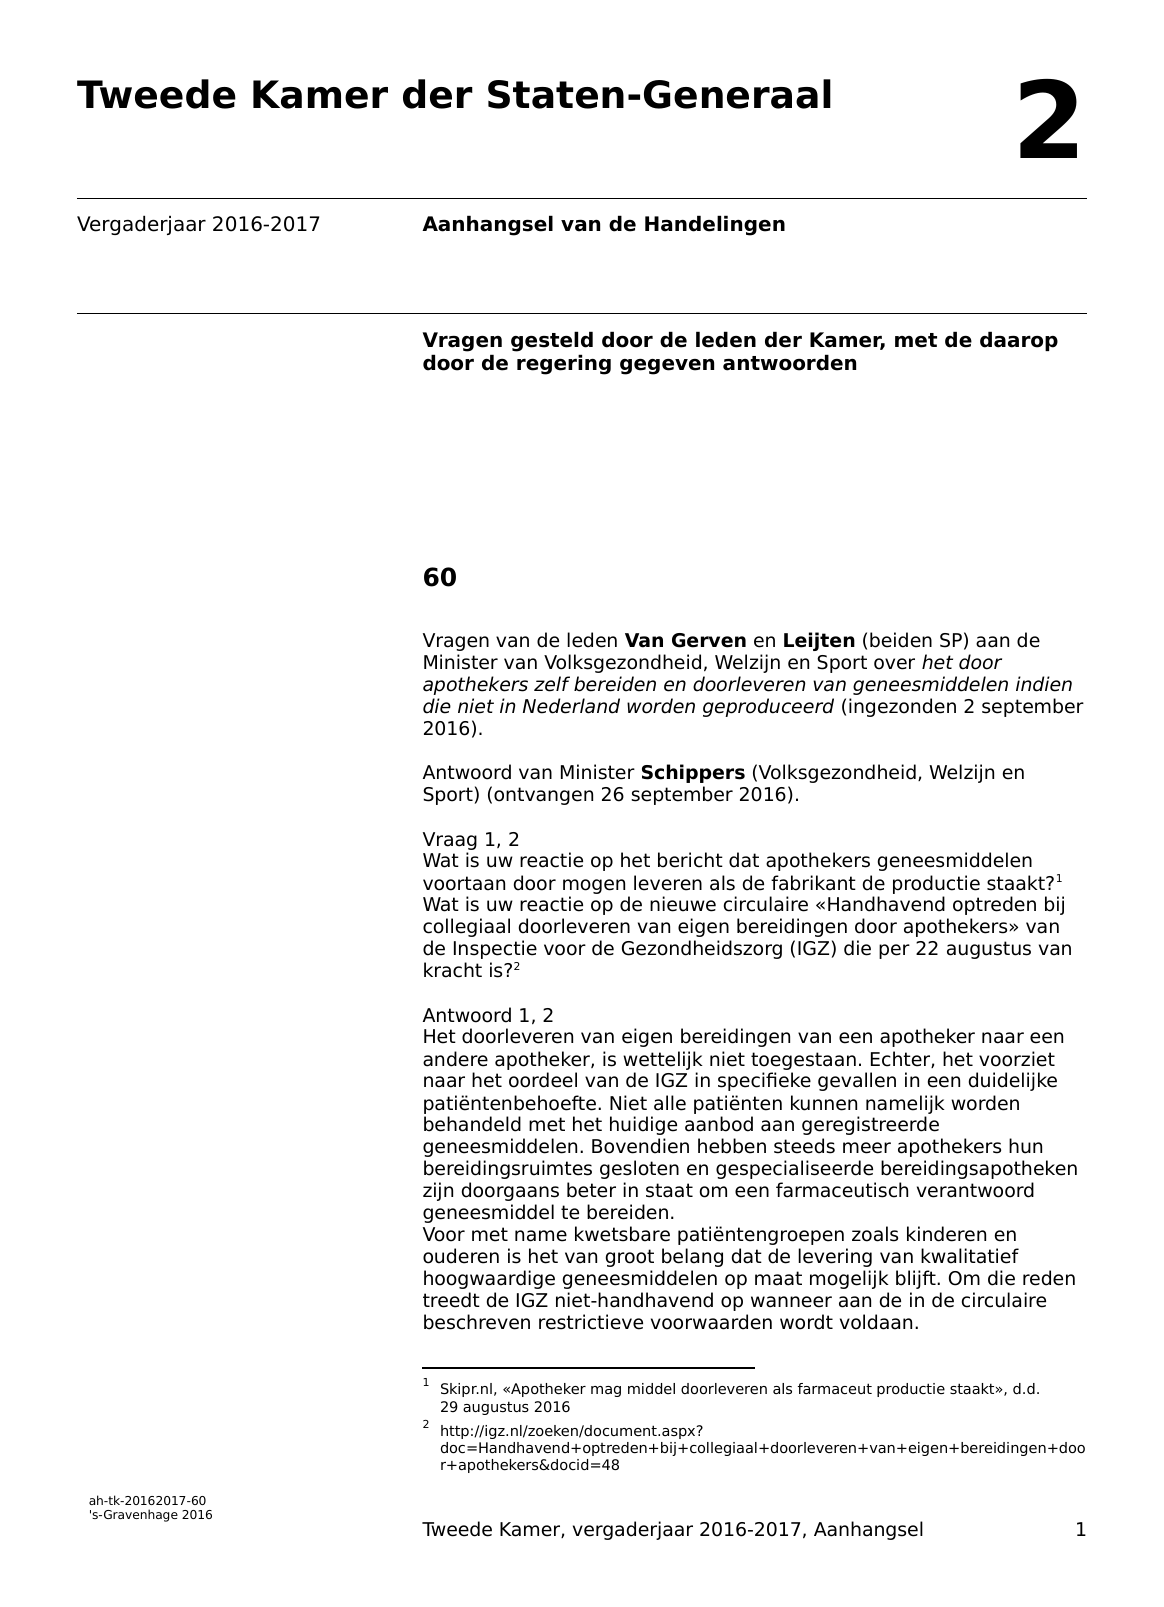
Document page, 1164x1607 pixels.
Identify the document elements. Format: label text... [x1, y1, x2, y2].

text 60 [422, 563, 1087, 592]
table_header 2 [886, 59, 1087, 198]
text ah-tk-20162017-60 [88, 1494, 323, 1508]
table_cell Vergaderjaar 2016-2017 [77, 199, 422, 313]
table_header Tweede Kamer der Staten-Generaal [77, 59, 886, 198]
table_cell Aanhangsel van de Handelingen [422, 199, 1087, 313]
table_cell [77, 314, 422, 375]
text Voor met name kwetsbare patiëntengroepen zoals kinderen en ouderen is het van groot belang dat de levering van kwalitatief hoogwaardige geneesmiddelen op maat mogelijk blijft. Om die reden treedt de IGZ niet-handhavend op wanneer aan de in de circulaire beschreven restrictieve voorwaarden wordt voldaan. [422, 1224, 1087, 1334]
text http://igz.nl/zoeken/document.aspx?doc=Handhavend+optreden+bij+collegiaal+doorleveren+van+eigen+bereidingen+door+apothekers&docid=48 [422, 1418, 1087, 1474]
text Vragen van de leden Van Gerven en Leijten (beiden SP) aan de Minister van Volksgezondheid, Welzijn en Sport over het door apothekers zelf bereiden en doorleveren van geneesmiddelen indien die niet in Nederland worden geproduceerd (ingezonden 2 september 2016). [422, 630, 1087, 740]
text Skipr.nl, «Apotheker mag middel doorleveren als farmaceut productie staakt», d.d. 29 augustus 2016 [422, 1377, 1087, 1416]
text Wat is uw reactie op de nieuwe circulaire «Handhavend optreden bij collegiaal doorleveren van eigen bereidingen door apothekers» van de Inspectie voor de Gezondheidszorg (IGZ) die per 22 augustus van kracht is? [422, 894, 1087, 982]
table_cell Vragen gesteld door de leden der Kamer, met de daarop door de regering gegeven antwoorden [422, 314, 1087, 375]
text Vraag 1, 2 [422, 828, 1087, 850]
text 's-Gravenhage 2016 [88, 1508, 323, 1522]
text Antwoord 1, 2 [422, 1004, 1087, 1026]
text Antwoord van Minister Schippers (Volksgezondheid, Welzijn en Sport) (ontvangen 26 september 2016). [422, 762, 1087, 806]
text Het doorleveren van eigen bereidingen van een apotheker naar een andere apotheker, is wettelijk niet toegestaan. Echter, het voorziet naar het oordeel van de IGZ in specifieke gevallen in een duidelijke patiëntenbehoefte. Niet alle patiënten kunnen namelijk worden behandeld met het huidige aanbod aan geregistreerde geneesmiddelen. Bovendien hebben steeds meer apothekers hun bereidingsruimtes gesloten en gespecialiseerde bereidingsapotheken zijn doorgaans beter in staat om een farmaceutisch verantwoord geneesmiddel te bereiden. [422, 1026, 1087, 1224]
text Wat is uw reactie op het bericht dat apothekers geneesmiddelen voortaan door mogen leveren als de fabrikant de productie staakt? [422, 850, 1087, 894]
